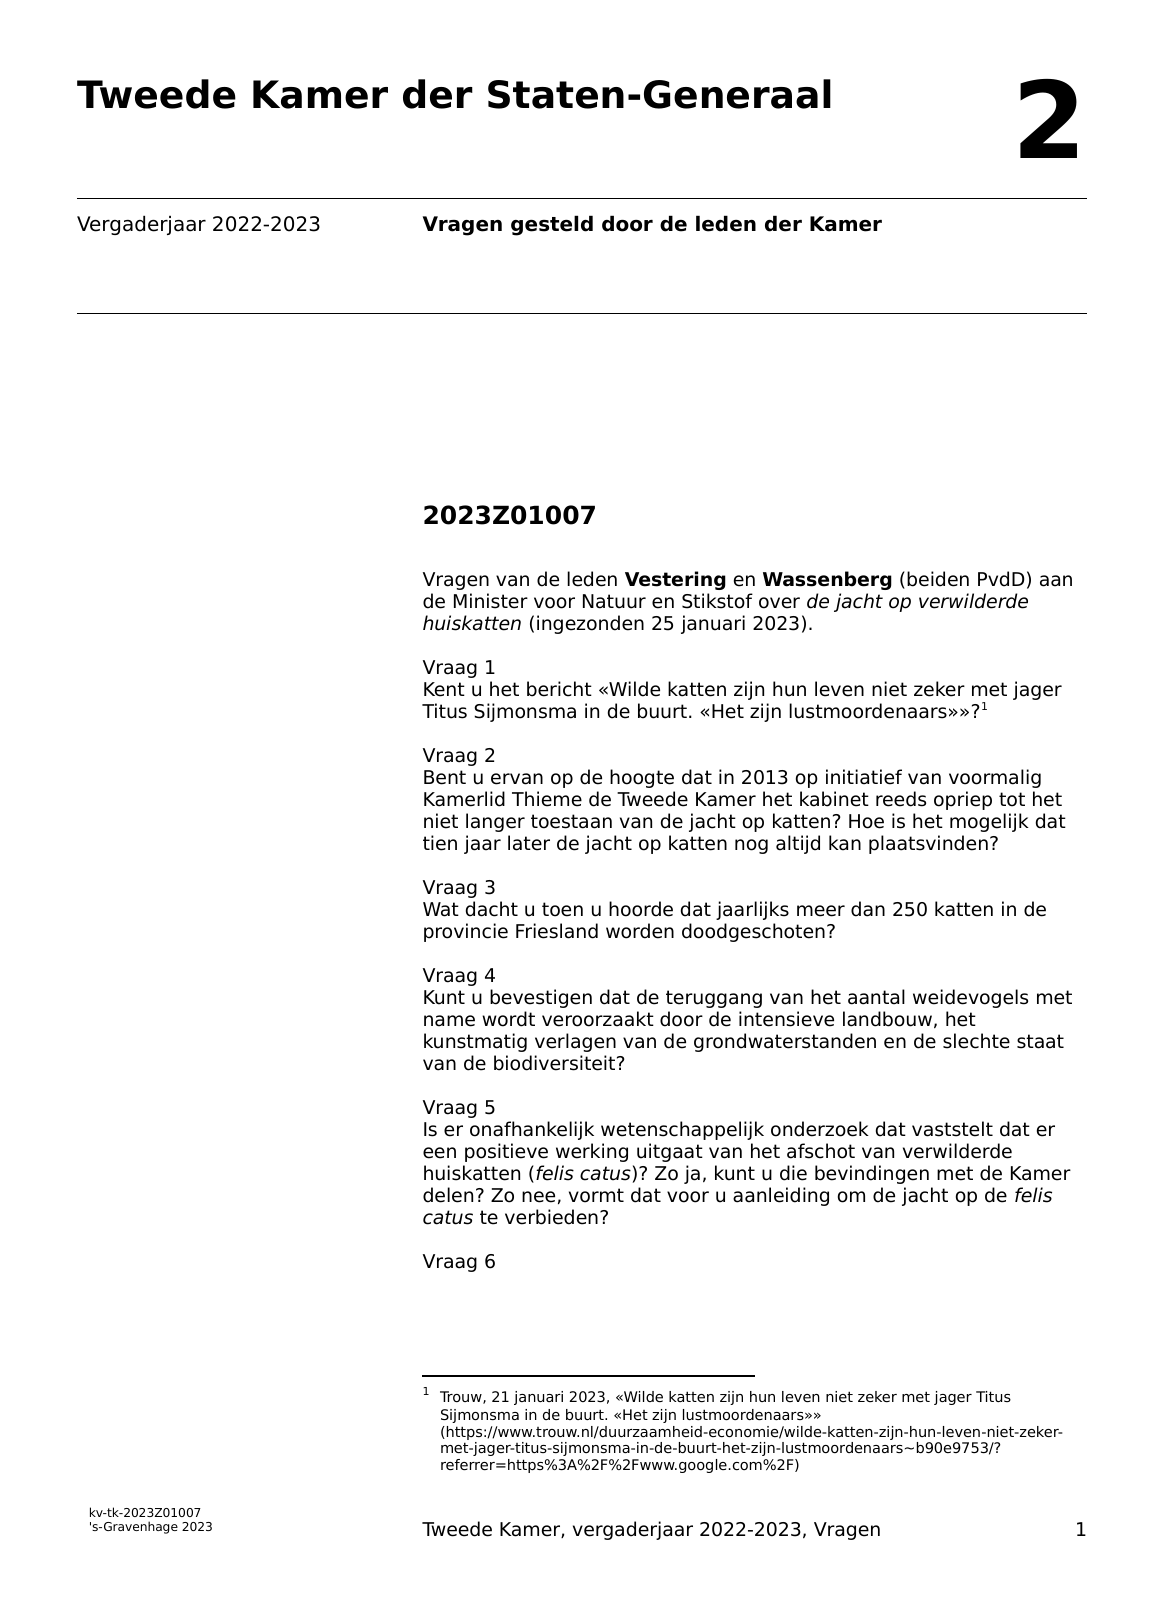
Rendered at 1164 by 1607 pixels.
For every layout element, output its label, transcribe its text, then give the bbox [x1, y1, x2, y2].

text Vraag 3 [422, 877, 1087, 899]
text Kent u het bericht «Wilde katten zijn hun leven niet zeker met jager Titus Sijmonsma in de buurt. «Het zijn lustmoordenaars»»? [422, 679, 1087, 723]
text Vraag 5 [422, 1097, 1087, 1119]
text Vragen van de leden Vestering en Wassenberg (beiden PvdD) aan de Minister voor Natuur en Stikstof over de jacht op verwilderde huiskatten (ingezonden 25 januari 2023). [422, 569, 1087, 635]
text Bent u ervan op de hoogte dat in 2013 op initiatief van voormalig Kamerlid Thieme de Tweede Kamer het kabinet reeds opriep tot het niet langer toestaan van de jacht op katten? Hoe is het mogelijk dat tien jaar later de jacht op katten nog altijd kan plaatsvinden? [422, 767, 1087, 855]
text Wat dacht u toen u hoorde dat jaarlijks meer dan 250 katten in de provincie Friesland worden doodgeschoten? [422, 899, 1087, 943]
table_cell Vergaderjaar 2022-2023 [77, 199, 422, 313]
text Vraag 1 [422, 657, 1087, 679]
text Vraag 6 [422, 1251, 1087, 1273]
text Kunt u bevestigen dat de teruggang van het aantal weidevogels met name wordt veroorzaakt door de intensieve landbouw, het kunstmatig verlagen van de grondwaterstanden en de slechte staat van de biodiversiteit? [422, 987, 1087, 1075]
text Vraag 2 [422, 745, 1087, 767]
table_header Tweede Kamer der Staten-Generaal [77, 59, 886, 198]
text Vraag 4 [422, 965, 1087, 987]
text 2023Z01007 [422, 501, 1087, 531]
table_header 2 [886, 59, 1087, 198]
text Trouw, 21 januari 2023, «Wilde katten zijn hun leven niet zeker met jager Titus Sijmonsma in de buurt. «Het zijn lustmoordenaars»» (https://www.trouw.nl/duurzaamheid-economie/wilde-katten-zijn-hun-leven-niet-zeker-met-jager-titus-sijmonsma-in-de-buurt-het-zijn-lustmoordenaars~b90e9753/?referrer=https%3A%2F%2Fwww.google.com%2F) [422, 1385, 1087, 1474]
text kv-tk-2023Z01007 [88, 1506, 323, 1520]
text 's-Gravenhage 2023 [88, 1520, 323, 1534]
text Is er onafhankelijk wetenschappelijk onderzoek dat vaststelt dat er een positieve werking uitgaat van het afschot van verwilderde huiskatten (felis catus)? Zo ja, kunt u die bevindingen met de Kamer delen? Zo nee, vormt dat voor u aanleiding om de jacht op de felis catus te verbieden? [422, 1119, 1087, 1229]
table_cell Vragen gesteld door de leden der Kamer [422, 199, 1087, 313]
